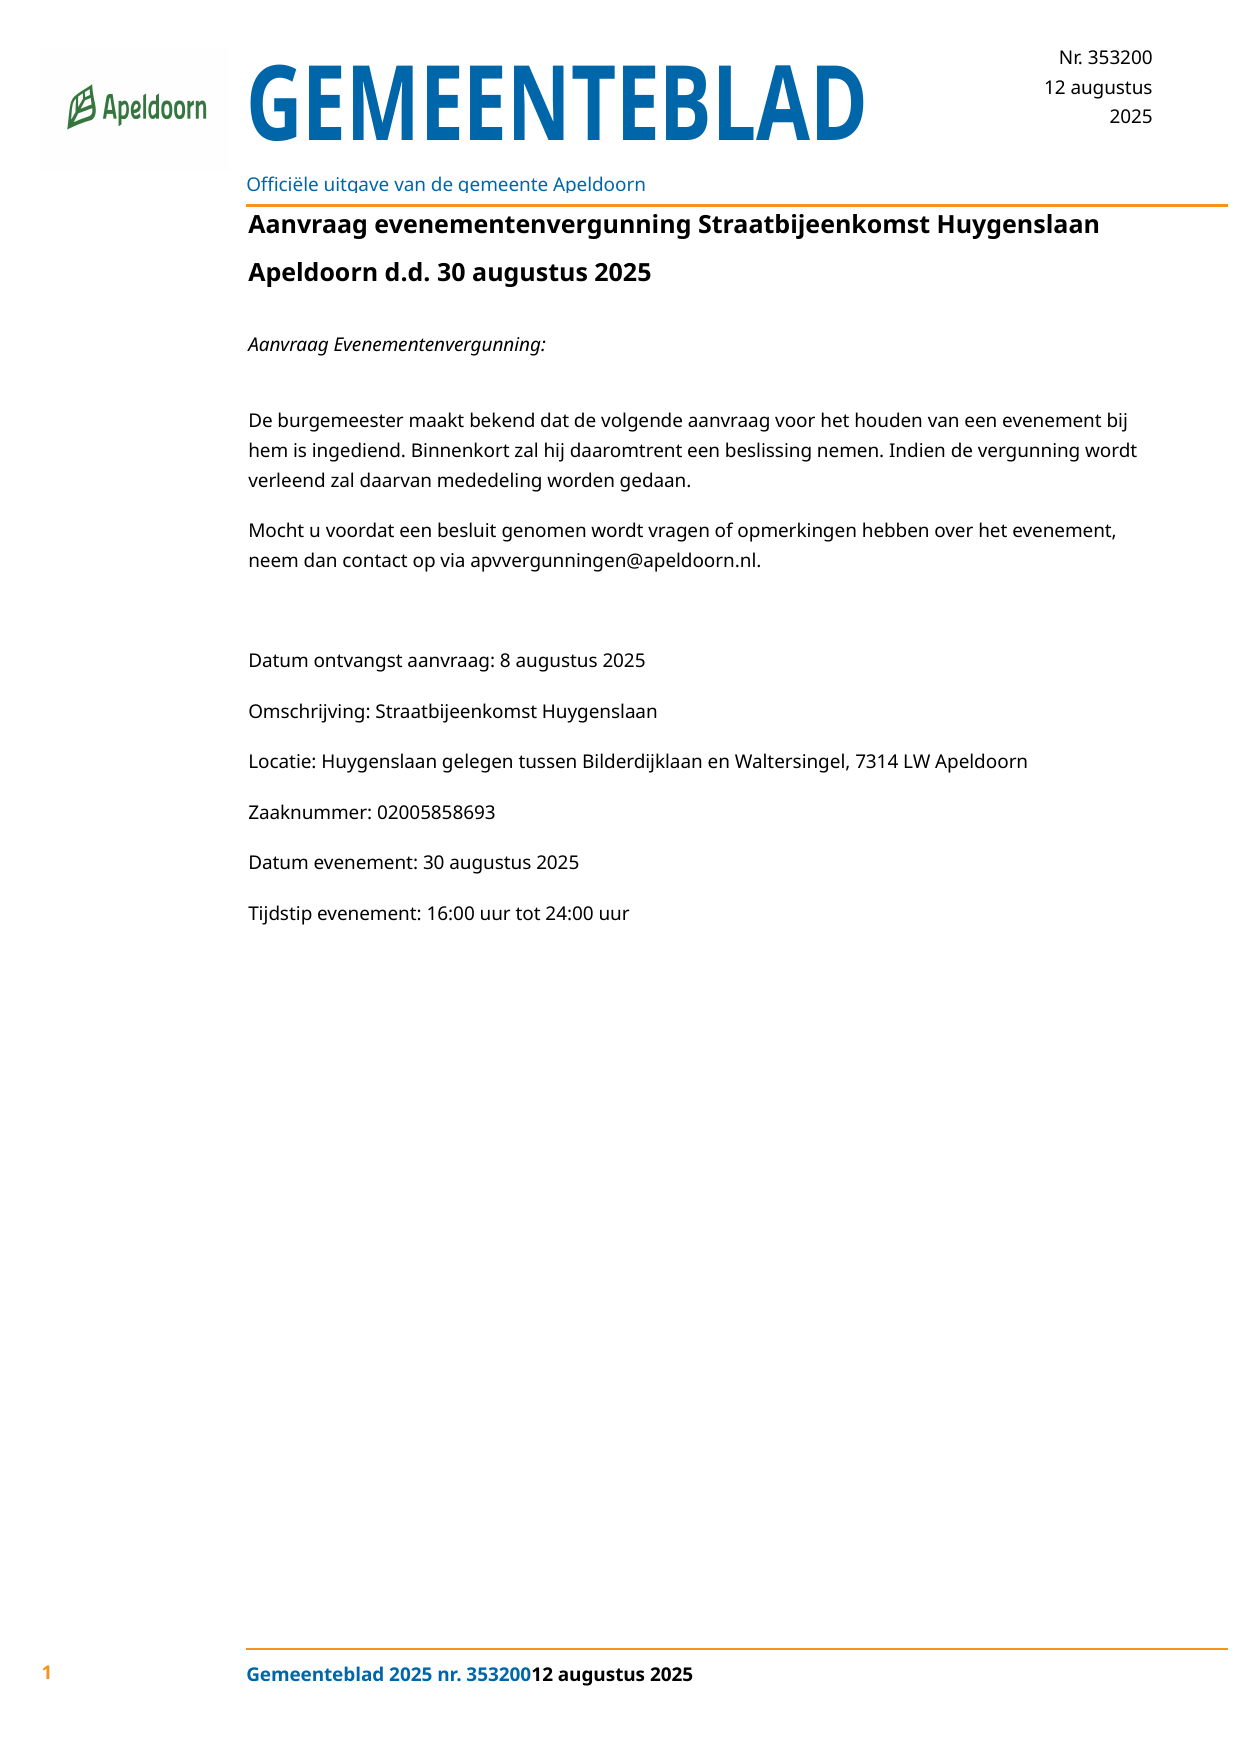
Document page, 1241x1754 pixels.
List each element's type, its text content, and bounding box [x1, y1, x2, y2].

text Zaaknummer: 02005858693 [248, 799, 1152, 824]
text Datum ontvangst aanvraag: 8 augustus 2025 [248, 648, 1152, 673]
text Datum evenement: 30 augustus 2025 [248, 849, 1152, 875]
text Omschrijving: Straatbijeenkomst Huygenslaan [248, 698, 1152, 724]
text Tijdstip evenement: 16:00 uur tot 24:00 uur [248, 900, 1152, 925]
picture [41, 47, 231, 172]
text Aanvraag evenementenvergunning Straatbijeenkomst Huygenslaan Apeldoorn d.d. 30 augustus 2025 [248, 207, 1152, 288]
text Aanvraag Evenementenvergunning: [248, 331, 1152, 357]
text Locatie: Huygenslaan gelegen tussen Bilderdijklaan en Waltersingel, 7314 LW Apeldoorn [248, 748, 1152, 774]
text Mocht u voordat een besluit genomen wordt vragen of opmerkingen hebben over het evenement, neem dan contact op via apvvergunningen@apeldoorn.nl. [248, 517, 1152, 572]
text De burgemeester maakt bekend dat de volgende aanvraag voor het houden van een evenement bij hem is ingediend. Binnenkort zal hij daaromtrent een beslissing nemen. Indien de vergunning wordt verleend zal daarvan mededeling worden gedaan. [248, 408, 1152, 492]
